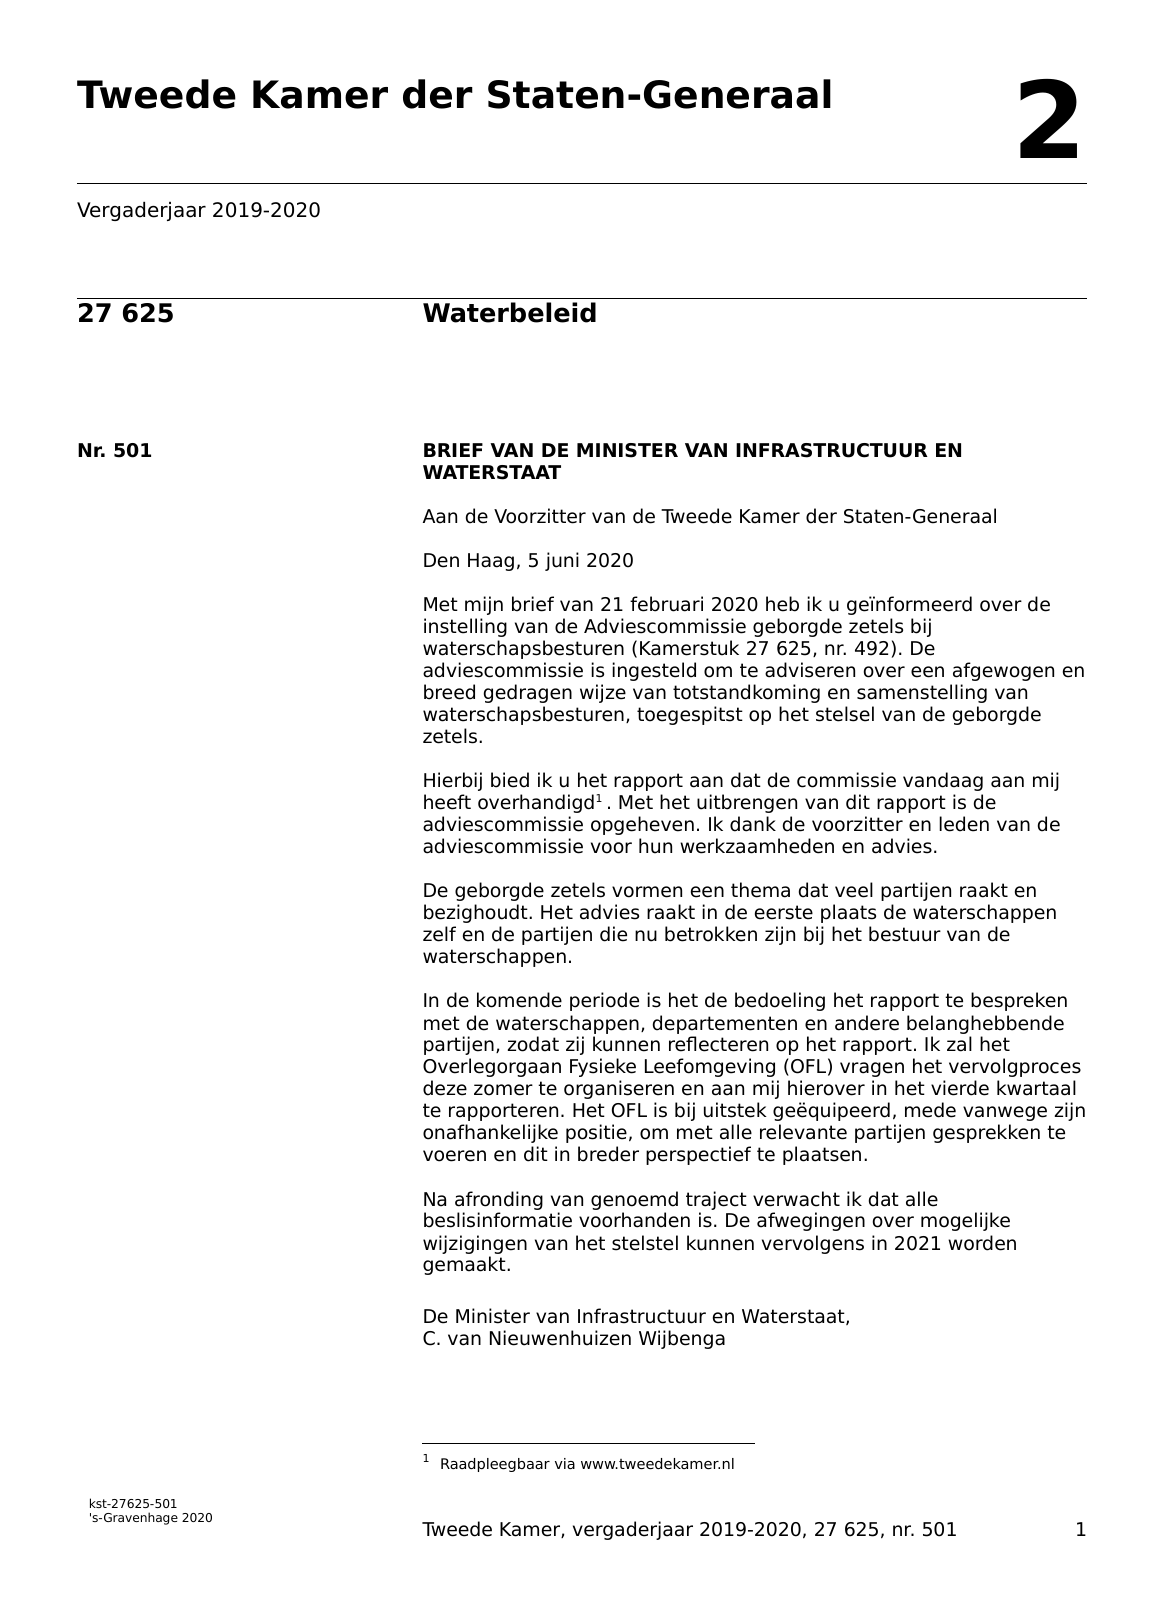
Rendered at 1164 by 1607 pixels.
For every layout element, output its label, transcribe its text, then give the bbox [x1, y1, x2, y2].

text kst-27625-501 [88, 1497, 323, 1511]
text 's-Gravenhage 2020 [88, 1511, 323, 1525]
table_header 2 [886, 59, 1087, 183]
table_header Tweede Kamer der Staten-Generaal [77, 59, 886, 183]
text De Minister van Infrastructuur en Waterstaat, C. van Nieuwenhuizen Wijbenga [422, 1306, 1087, 1350]
subtitle Nr. 501 BRIEF VAN DE MINISTER VAN INFRASTRUCTUUR EN WATERSTAAT [77, 440, 1087, 484]
text Aan de Voorzitter van de Tweede Kamer der Staten-Generaal [422, 506, 1087, 528]
text Met mijn brief van 21 februari 2020 heb ik u geïnformeerd over de instelling van de Adviescommissie geborgde zetels bij waterschapsbesturen (Kamerstuk 27 625, nr. 492). De adviescommissie is ingesteld om te adviseren over een afgewogen en breed gedragen wijze van totstandkoming en samenstelling van waterschapsbesturen, toegespitst op het stelsel van de geborgde zetels. [422, 594, 1087, 748]
text Na afronding van genoemd traject verwacht ik dat alle beslisinformatie voorhanden is. De afwegingen over mogelijke wijzigingen van het stelstel kunnen vervolgens in 2021 worden gemaakt. [422, 1188, 1087, 1276]
text Den Haag, 5 juni 2020 [422, 550, 1087, 572]
text Hierbij bied ik u het rapport aan dat de commissie vandaag aan mij heeft overhandigd. Met het uitbrengen van dit rapport is de adviescommissie opgeheven. Ik dank de voorzitter en leden van de adviescommissie voor hun werkzaamheden en advies. [422, 770, 1087, 858]
text Raadpleegbaar via www.tweedekamer.nl [422, 1452, 1087, 1474]
table_cell Vergaderjaar 2019-2020 [77, 184, 1087, 298]
text In de komende periode is het de bedoeling het rapport te bespreken met de waterschappen, departementen en andere belanghebbende partijen, zodat zij kunnen reflecteren op het rapport. Ik zal het Overlegorgaan Fysieke Leefomgeving (OFL) vragen het vervolgproces deze zomer te organiseren en aan mij hierover in het vierde kwartaal te rapporteren. Het OFL is bij uitstek geëquipeerd, mede vanwege zijn onafhankelijke positie, om met alle relevante partijen gesprekken te voeren en dit in breder perspectief te plaatsen. [422, 990, 1087, 1166]
subtitle 27 625 Waterbeleid [77, 299, 1087, 329]
text De geborgde zetels vormen een thema dat veel partijen raakt en bezighoudt. Het advies raakt in de eerste plaats de waterschappen zelf en de partijen die nu betrokken zijn bij het bestuur van de waterschappen. [422, 880, 1087, 968]
